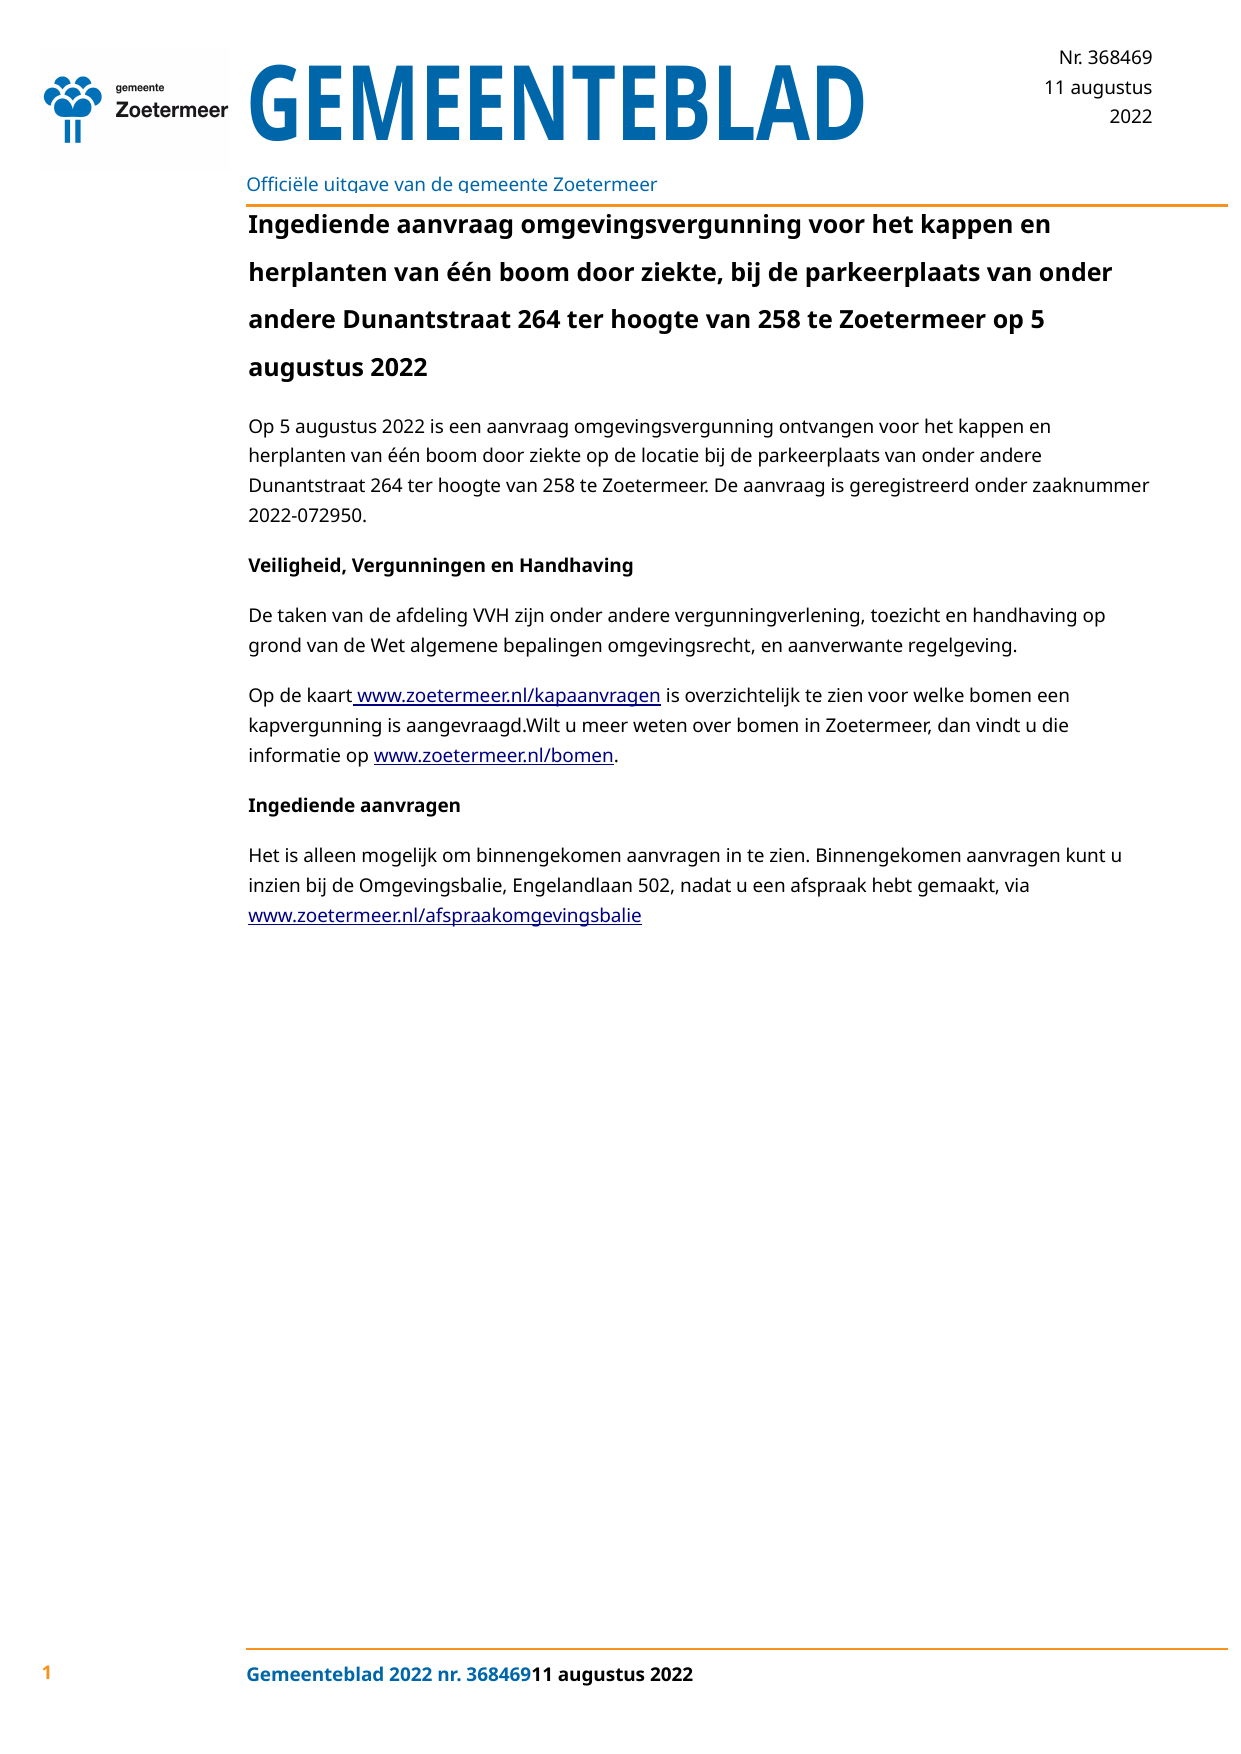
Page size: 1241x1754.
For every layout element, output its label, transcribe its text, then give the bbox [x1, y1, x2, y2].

text Ingediende aanvragen [248, 792, 1152, 818]
text Het is alleen mogelijk om binnengekomen aanvragen in te zien. Binnengekomen aanvragen kunt u inzien bij de Omgevingsbalie, Engelandlaan 502, nadat u een afspraak hebt gemaakt, via www.zoetermeer.nl/afspraakomgevingsbalie [248, 843, 1152, 928]
text Ingediende aanvraag omgevingsvergunning voor het kappen en herplanten van één boom door ziekte, bij de parkeerplaats van onder andere Dunantstraat 264 ter hoogte van 258 te Zoetermeer op 5 augustus 2022 [248, 207, 1152, 384]
text De taken van de afdeling VVH zijn onder andere vergunningverlening, toezicht en handhaving op grond van de Wet algemene bepalingen omgevingsrecht, en aanverwante regelgeving. [248, 603, 1152, 658]
picture [41, 47, 231, 172]
text Op de kaart www.zoetermeer.nl/kapaanvragen is overzichtelijk te zien voor welke bomen een kapvergunning is aangevraagd.Wilt u meer weten over bomen in Zoetermeer, dan vindt u die informatie op www.zoetermeer.nl/bomen. [248, 683, 1152, 768]
text Op 5 augustus 2022 is een aanvraag omgevingsvergunning ontvangen voor het kappen en herplanten van één boom door ziekte op de locatie bij de parkeerplaats van onder andere Dunantstraat 264 ter hoogte van 258 te Zoetermeer. De aanvraag is geregistreerd onder zaaknummer 2022-072950. [248, 413, 1152, 528]
text Veiligheid, Vergunningen en Handhaving [248, 552, 1152, 578]
